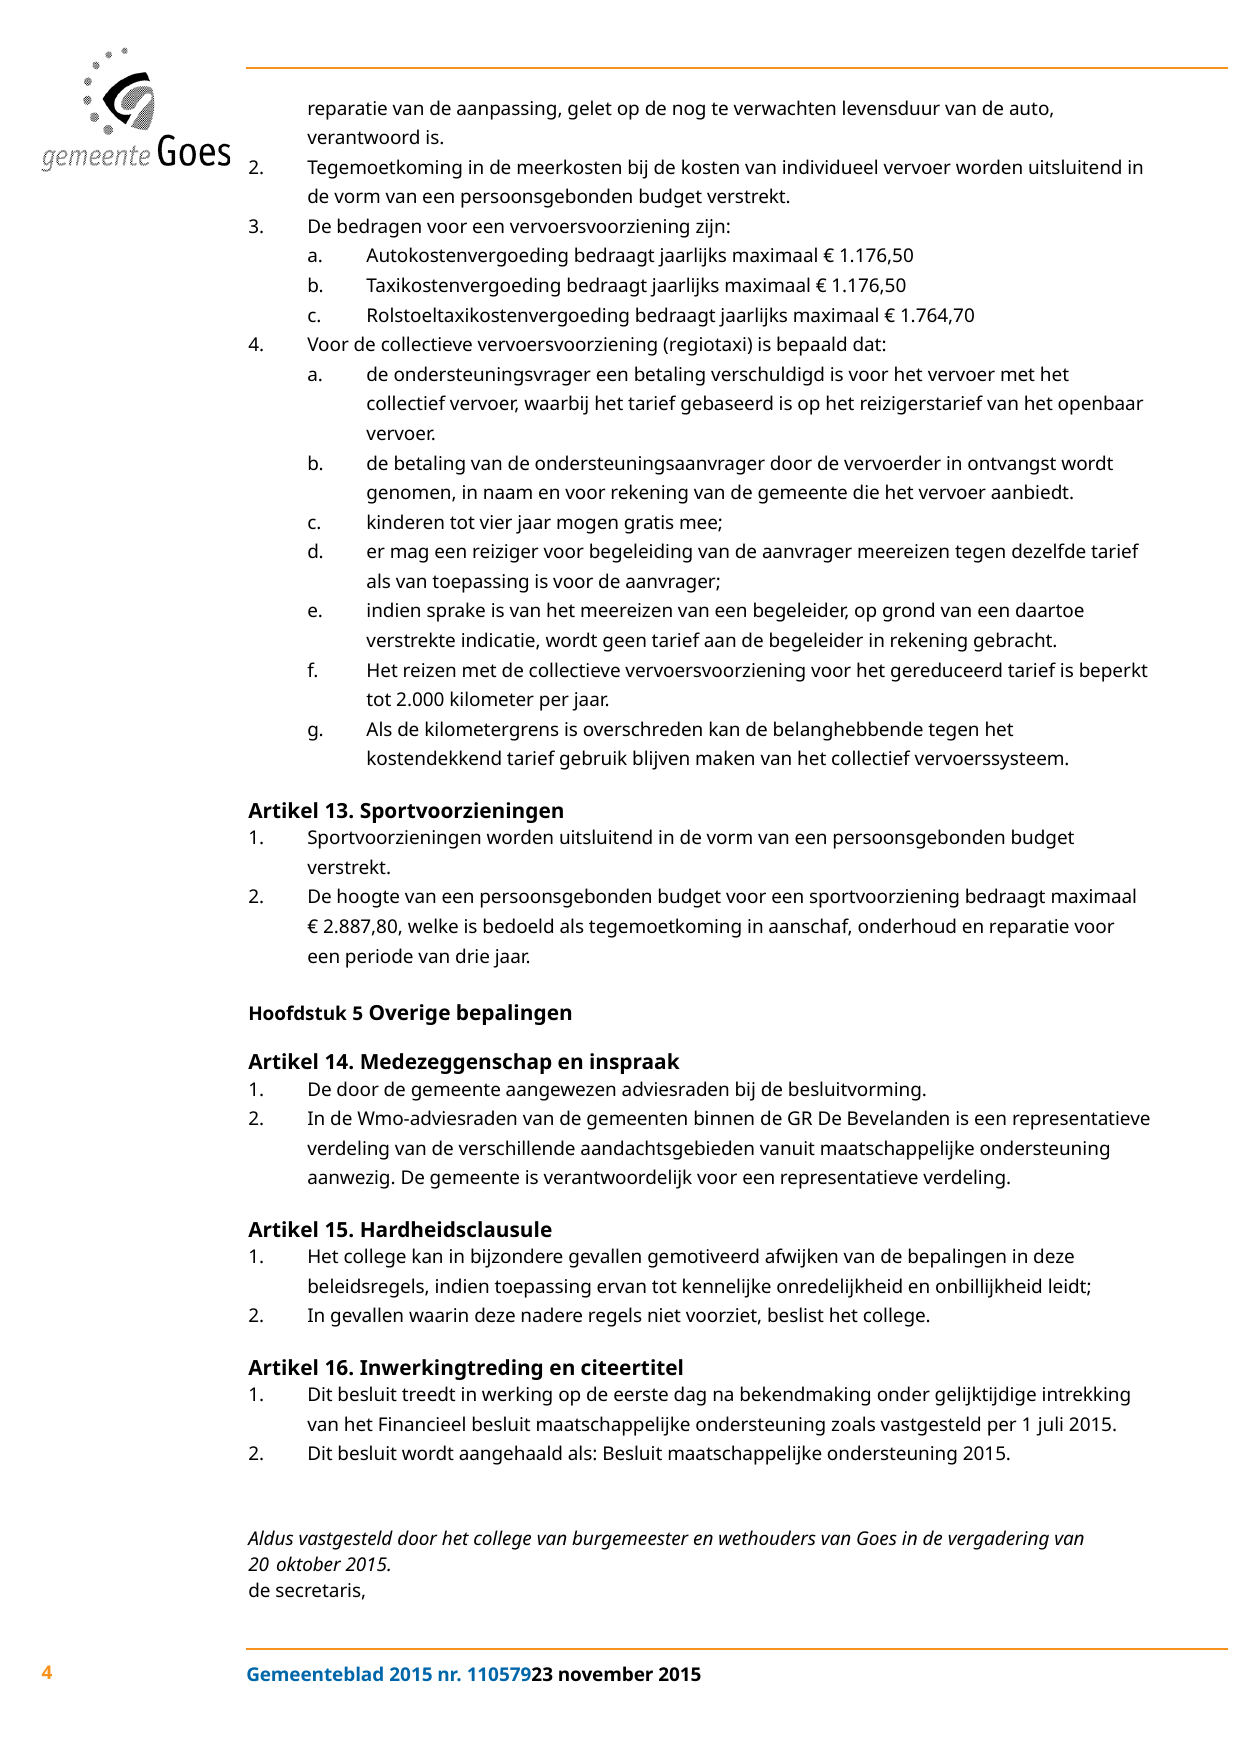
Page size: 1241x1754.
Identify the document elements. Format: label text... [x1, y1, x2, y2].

list er mag een reiziger voor begeleiding van de aanvrager meereizen tegen dezelfde tarief als van toepassing is voor de aanvrager; [307, 538, 1152, 594]
text Artikel 13. Sportvoorzieningen [248, 796, 1152, 824]
list Autokostenvergoeding bedraagt jaarlijks maximaal € 1.176,50 [307, 243, 1152, 268]
text Artikel 14. Medezeggenschap en inspraak [248, 1047, 1152, 1076]
list de ondersteuningsvrager een betaling verschuldigd is voor het vervoer met het collectief vervoer, waarbij het tarief gebaseerd is op het reizigerstarief van het openbaar vervoer. [307, 361, 1152, 446]
text de secretaris, [248, 1577, 1152, 1603]
text Artikel 15. Hardheidsclausule [248, 1215, 1152, 1243]
list de betaling van de ondersteuningsaanvrager door de vervoerder in ontvangst wordt genomen, in naam en voor rekening van de gemeente die het vervoer aanbiedt. [307, 450, 1152, 505]
list In de Wmo-adviesraden van de gemeenten binnen de GR De Bevelanden is een representatieve verdeling van de verschillende aandachtsgebieden vanuit maatschappelijke ondersteuning aanwezig. De gemeente is verantwoordelijk voor een representatieve verdeling. [248, 1105, 1152, 1190]
list De bedragen voor een vervoersvoorziening zijn: [248, 213, 1152, 239]
list kinderen tot vier jaar mogen gratis mee; [307, 509, 1152, 535]
list Tegemoetkoming in de meerkosten bij de kosten van individueel vervoer worden uitsluitend in de vorm van een persoonsgebonden budget verstrekt. [248, 154, 1152, 209]
list reparatie van de aanpassing, gelet op de nog te verwachten levensduur van de auto, verantwoord is. [248, 95, 1152, 150]
list Sportvoorzieningen worden uitsluitend in de vorm van een persoonsgebonden budget verstrekt. [248, 824, 1152, 880]
text Artikel 16. Inwerkingtreding en citeertitel [248, 1353, 1152, 1381]
list Rolstoeltaxikostenvergoeding bedraagt jaarlijks maximaal € 1.764,70 [307, 302, 1152, 328]
list De hoogte van een persoonsgebonden budget voor een sportvoorziening bedraagt maximaal € 2.887,80, welke is bedoeld als tegemoetkoming in aanschaf, onderhoud en reparatie voor een periode van drie jaar. [248, 884, 1152, 968]
list Dit besluit treedt in werking op de eerste dag na bekendmaking onder gelijktijdige intrekking van het Financieel besluit maatschappelijke ondersteuning zoals vastgesteld per 1 juli 2015. [248, 1381, 1152, 1437]
list De door de gemeente aangewezen adviesraden bij de besluitvorming. [248, 1076, 1152, 1102]
list Het college kan in bijzondere gevallen gemotiveerd afwijken van de bepalingen in deze beleidsregels, indien toepassing ervan tot kennelijke onredelijkheid en onbillijkheid leidt; [248, 1243, 1152, 1299]
list Voor de collectieve vervoersvoorziening (regiotaxi) is bepaald dat: [248, 331, 1152, 357]
text Hoofdstuk 5 Overige bepalingen [248, 998, 1152, 1027]
list indien sprake is van het meereizen van een begeleider, op grond van een daartoe verstrekte indicatie, wordt geen tarief aan de begeleider in rekening gebracht. [307, 598, 1152, 653]
list Als de kilometergrens is overschreden kan de belanghebbende tegen het kostendekkend tarief gebruik blijven maken van het collectief vervoerssysteem. [307, 716, 1152, 771]
picture [41, 47, 231, 172]
list Het reizen met de collectieve vervoersvoorziening voor het gereduceerd tarief is beperkt tot 2.000 kilometer per jaar. [307, 657, 1152, 712]
list Taxikostenvergoeding bedraagt jaarlijks maximaal € 1.176,50 [307, 272, 1152, 298]
list Dit besluit wordt aangehaald als: Besluit maatschappelijke ondersteuning 2015. [248, 1441, 1152, 1466]
text Aldus vastgesteld door het college van burgemeester en wethouders van Goes in de vergadering van 20 oktober 2015. [248, 1526, 1152, 1577]
list In gevallen waarin deze nadere regels niet voorziet, beslist het college. [248, 1303, 1152, 1328]
